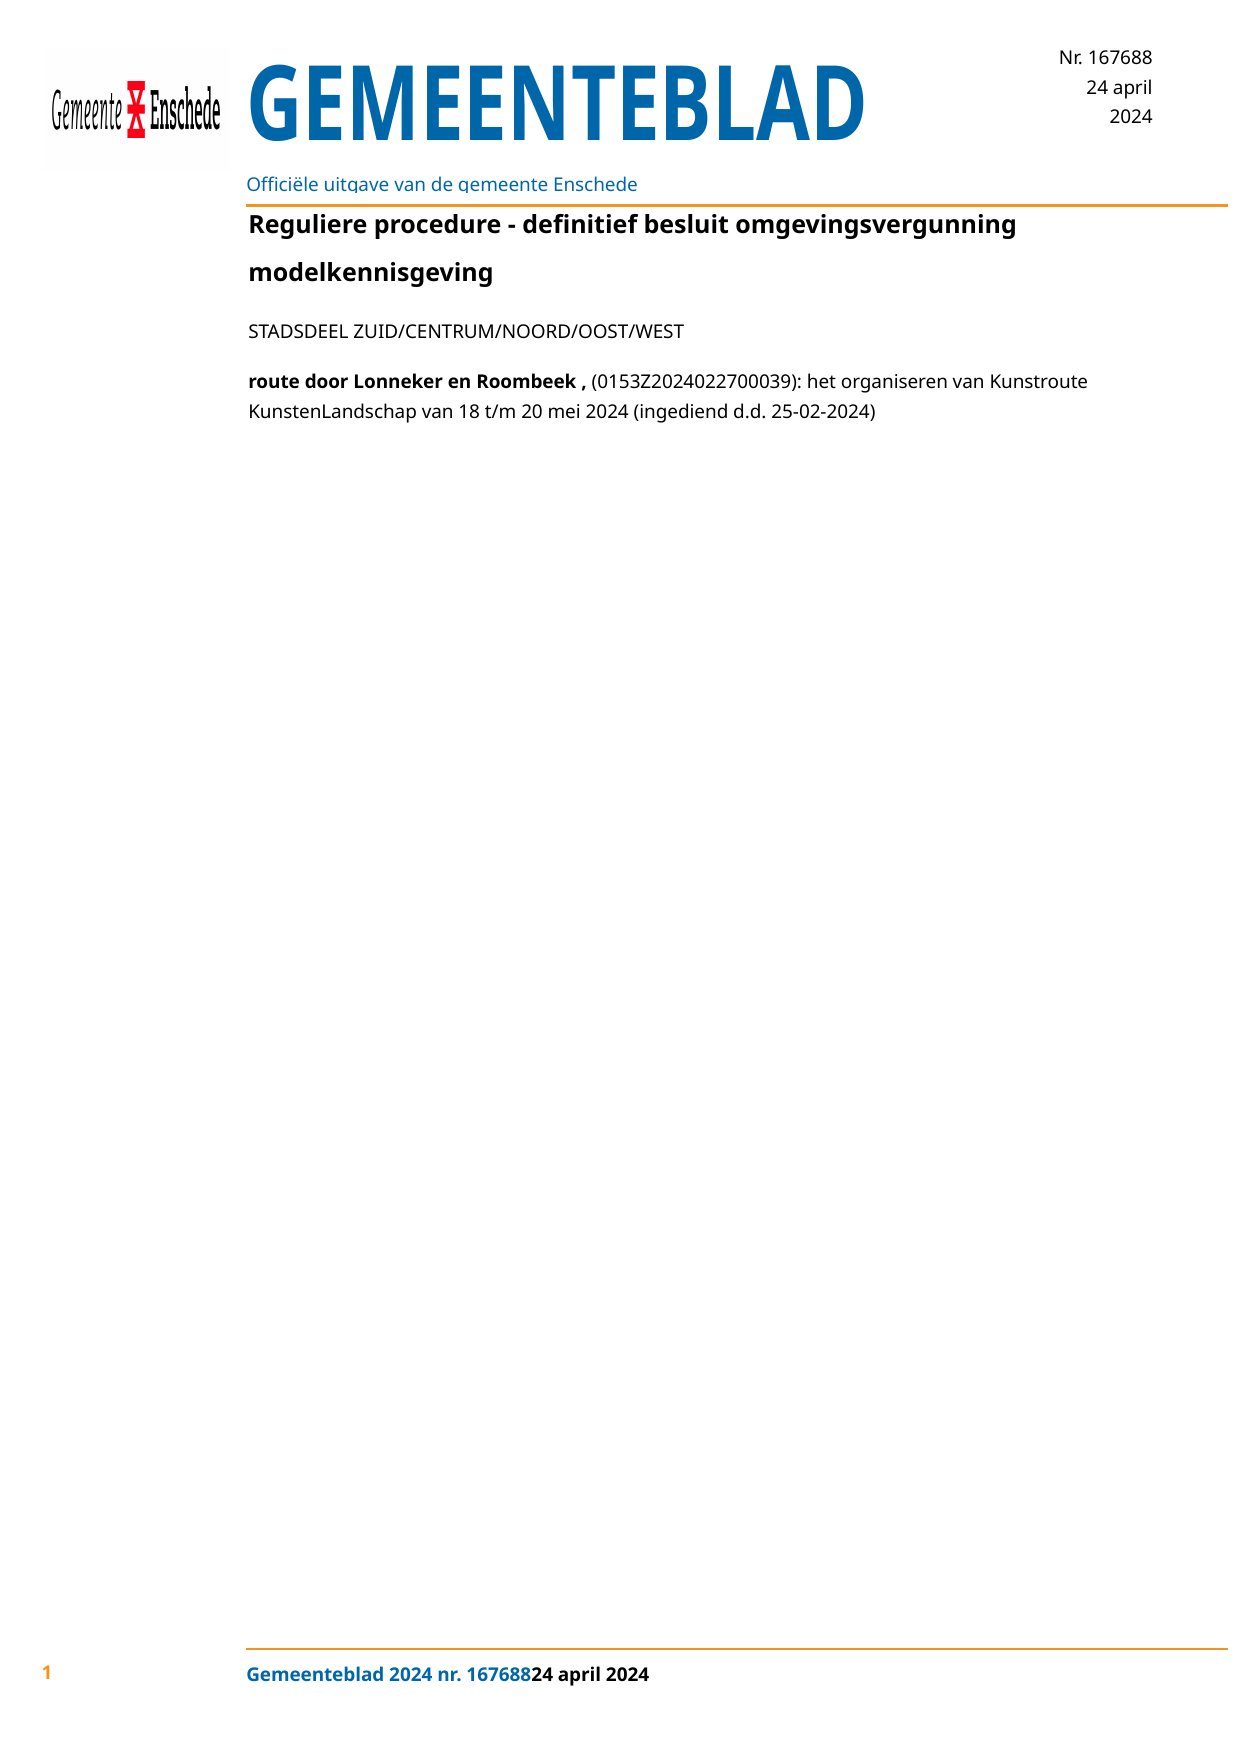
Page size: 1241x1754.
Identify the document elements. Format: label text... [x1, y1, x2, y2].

text route door Lonneker en Roombeek , (0153Z2024022700039): het organiseren van Kunstroute KunstenLandschap van 18 t/m 20 mei 2024 (ingediend d.d. 25-02-2024) [248, 368, 1152, 424]
text STADSDEEL ZUID/CENTRUM/NOORD/OOST/WEST [248, 318, 1152, 344]
text Reguliere procedure - definitief besluit omgevingsvergunning modelkennisgeving [248, 207, 1152, 288]
picture [41, 47, 231, 172]
